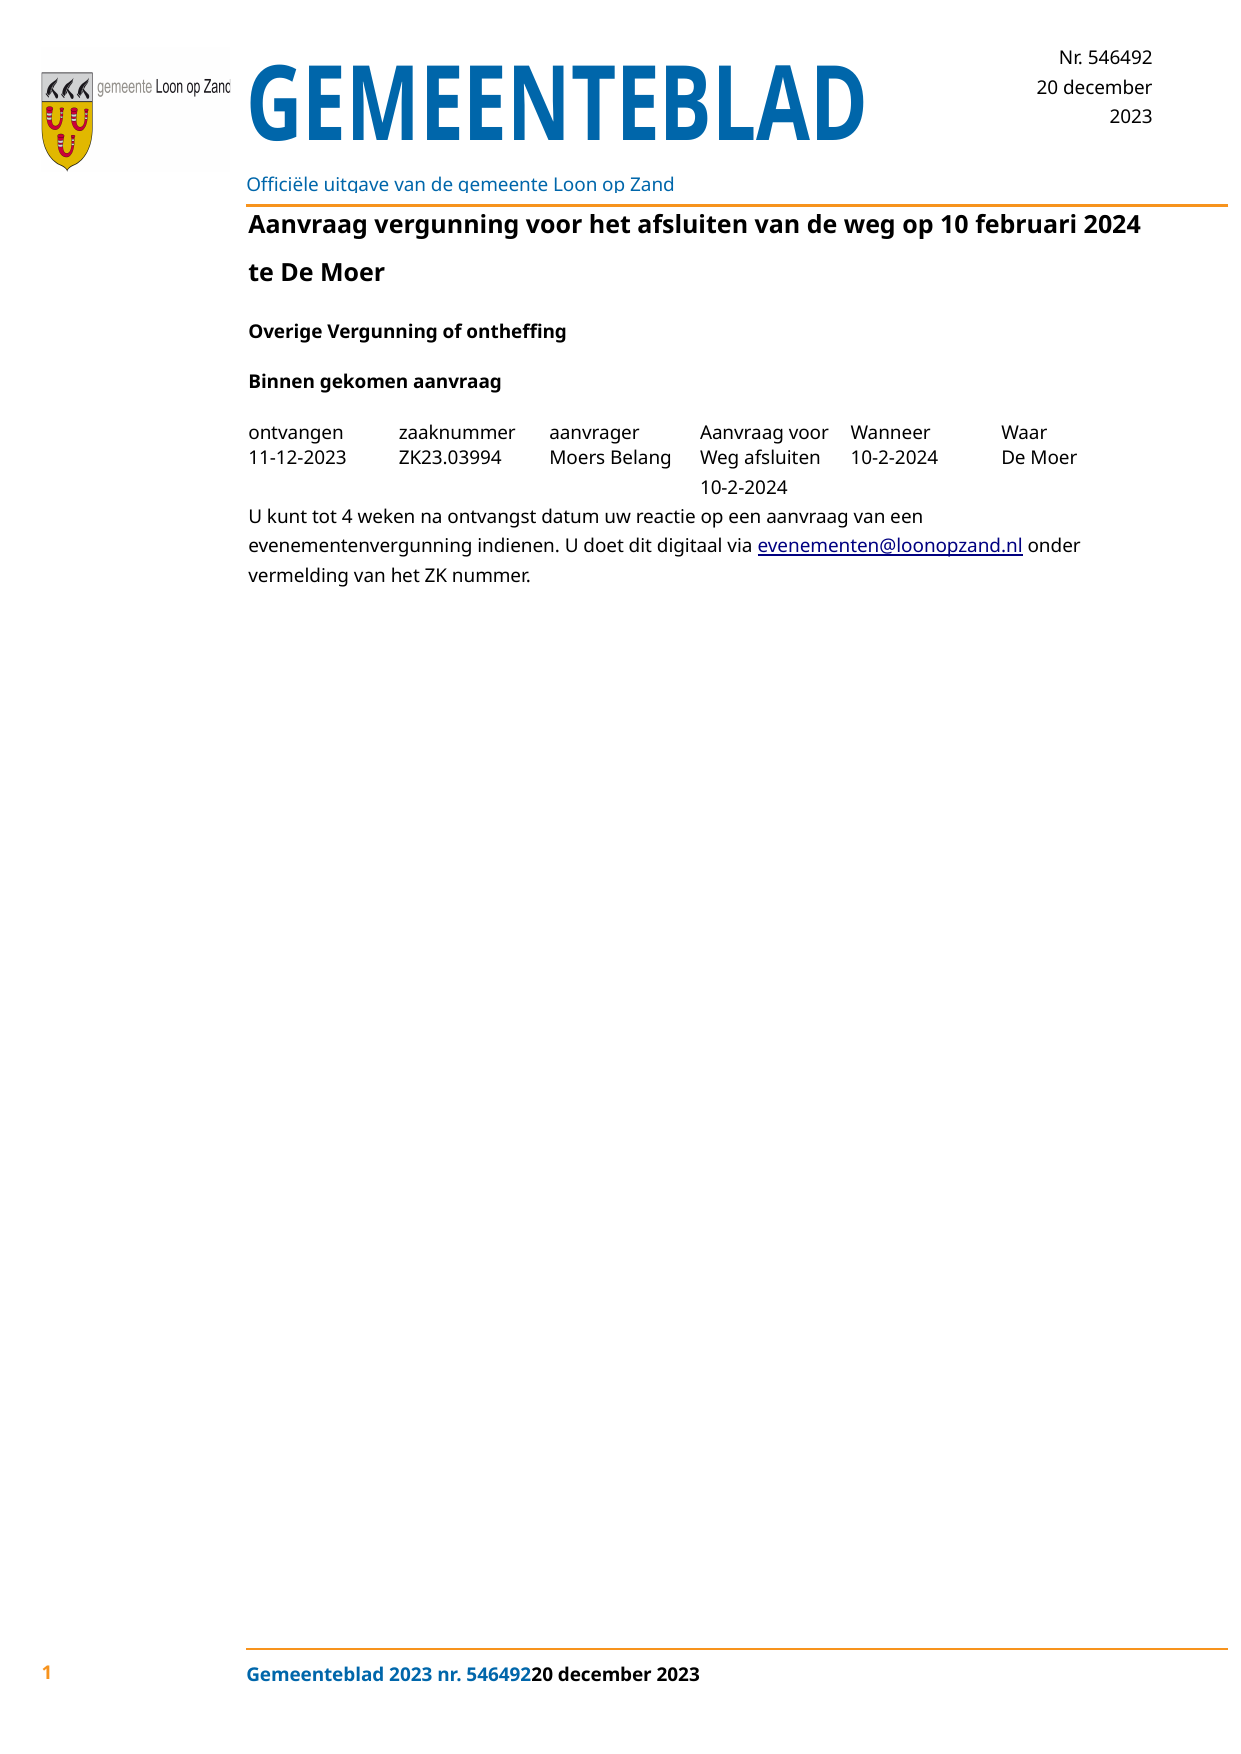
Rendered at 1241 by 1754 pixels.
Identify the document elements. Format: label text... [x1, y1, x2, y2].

text Overige Vergunning of ontheffing [248, 318, 1152, 344]
table_header aanvrager [549, 419, 700, 444]
table_cell 10-2-2024 [850, 445, 1001, 500]
table_cell ZK23.03994 [399, 445, 549, 500]
table_header Waar [1001, 419, 1152, 444]
text Aanvraag vergunning voor het afsluiten van de weg op 10 februari 2024 te De Moer [248, 207, 1152, 288]
table_header Wanneer [850, 419, 1001, 444]
table_cell De Moer [1001, 445, 1152, 500]
table_cell Weg afsluiten 10-2-2024 [700, 445, 850, 500]
text Binnen gekomen aanvraag [248, 368, 1152, 394]
table_header Aanvraag voor [700, 419, 850, 444]
table_cell 11-12-2023 [248, 445, 398, 500]
picture [41, 47, 231, 172]
table_header ontvangen [248, 419, 398, 444]
table_header zaaknummer [399, 419, 549, 444]
text U kunt tot 4 weken na ontvangst datum uw reactie op een aanvraag van een evenementenvergunning indienen. U doet dit digitaal via evenementen@loonopzand.nl onder vermelding van het ZK nummer. [248, 503, 1152, 588]
table_cell Moers Belang [549, 445, 700, 500]
